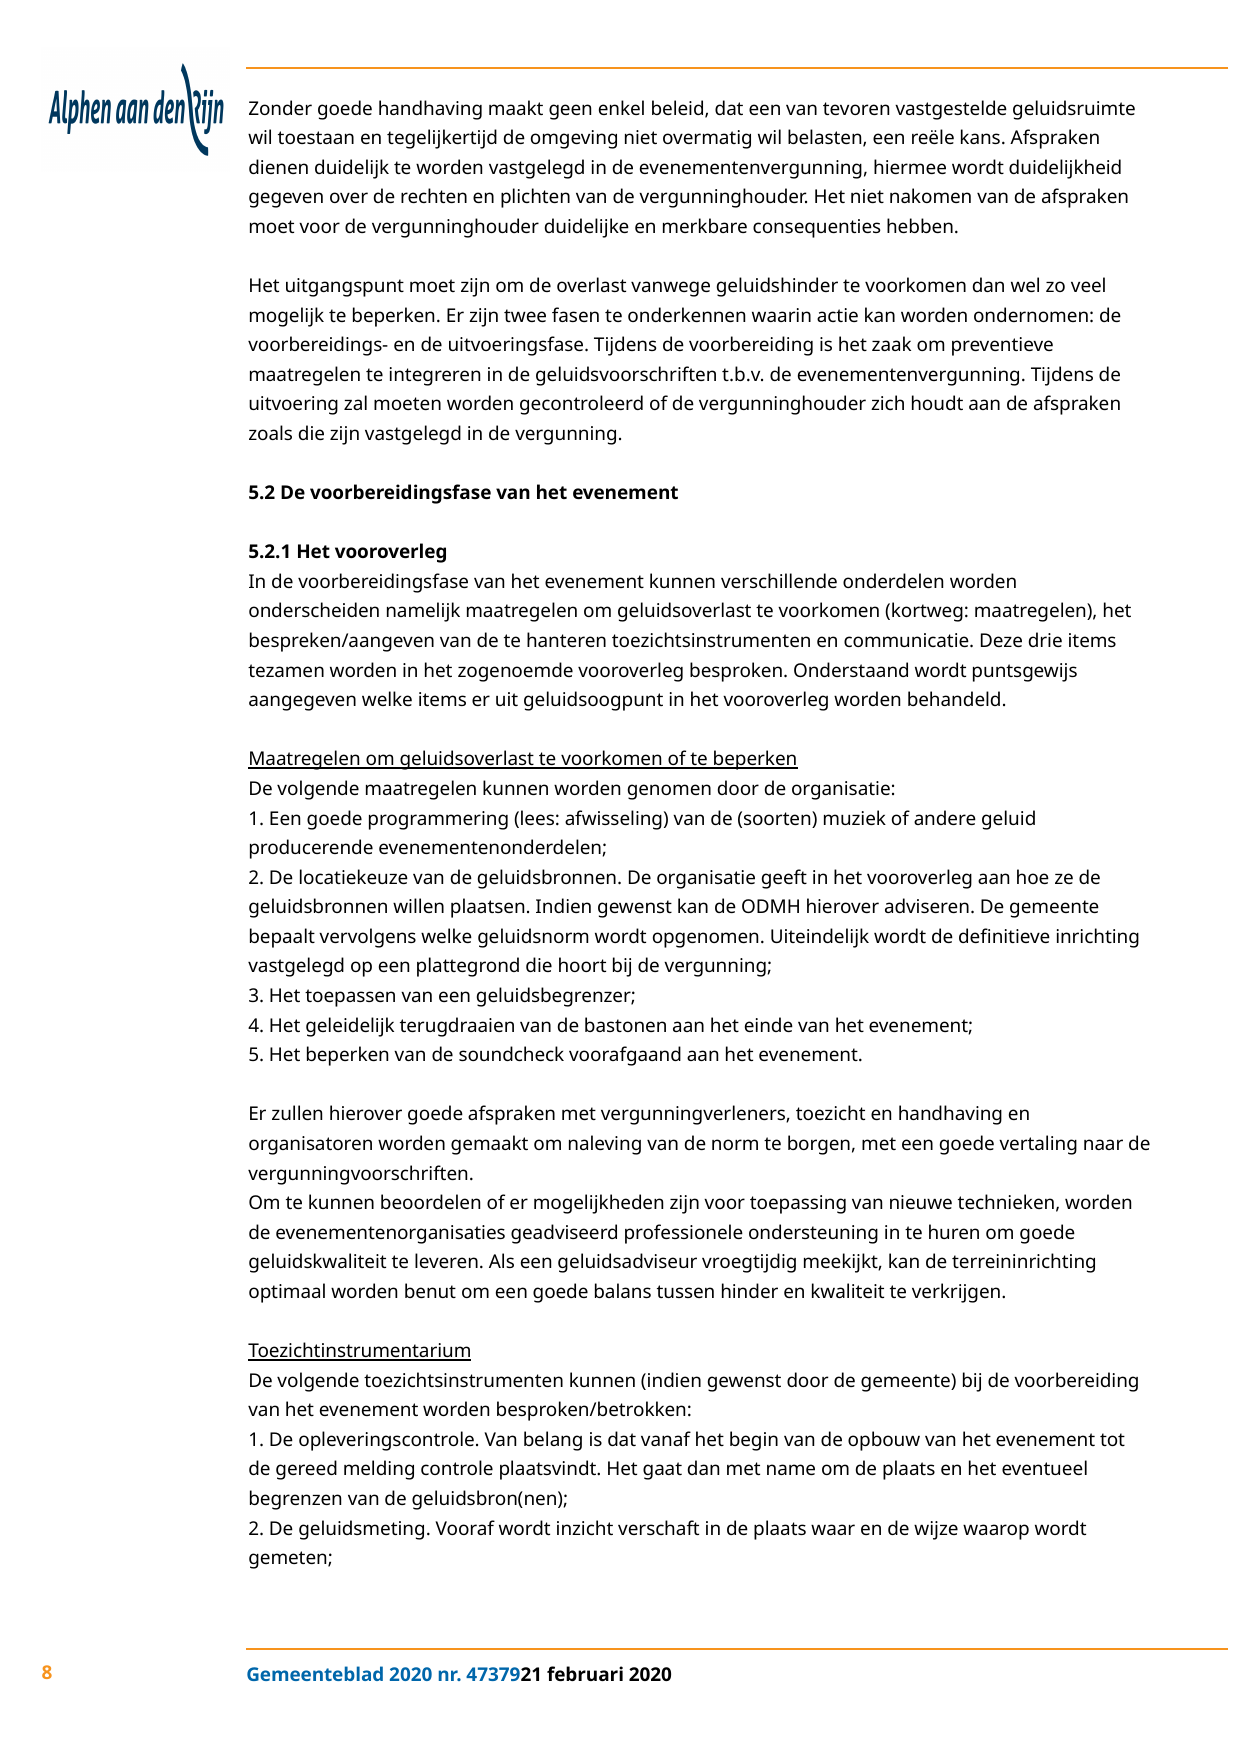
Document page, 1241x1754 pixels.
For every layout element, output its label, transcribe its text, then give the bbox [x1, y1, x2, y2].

text 1. Een goede programmering (lees: afwisseling) van de (soorten) muziek of andere geluid producerende evenementenonderdelen; [248, 805, 1152, 860]
text 4. Het geleidelijk terugdraaien van de bastonen aan het einde van het evenement; [248, 1012, 1152, 1038]
text Toezichtinstrumentarium [248, 1337, 1152, 1363]
text 2. De geluidsmeting. Vooraf wordt inzicht verschaft in de plaats waar en de wijze waarop wordt gemeten; [248, 1515, 1152, 1570]
text 5. Het beperken van de soundcheck voorafgaand aan het evenement. [248, 1041, 1152, 1067]
text Maatregelen om geluidsoverlast te voorkomen of te beperken [248, 746, 1152, 771]
text 3. Het toepassen van een geluidsbegrenzer; [248, 982, 1152, 1008]
text In de voorbereidingsfase van het evenement kunnen verschillende onderdelen worden onderscheiden namelijk maatregelen om geluidsoverlast te voorkomen (kortweg: maatregelen), het bespreken/aangeven van de te hanteren toezichtsinstrumenten en communicatie. Deze drie items tezamen worden in het zogenoemde vooroverleg besproken. Onderstaand wordt puntsgewijs aangegeven welke items er uit geluidsoogpunt in het vooroverleg worden behandeld. [248, 568, 1152, 712]
text Om te kunnen beoordelen of er mogelijkheden zijn voor toepassing van nieuwe technieken, worden de evenementenorganisaties geadviseerd professionele ondersteuning in te huren om goede geluidskwaliteit te leveren. Als een geluidsadviseur vroegtijdig meekijkt, kan de terreininrichting optimaal worden benut om een goede balans tussen hinder en kwaliteit te verkrijgen. [248, 1189, 1152, 1304]
text 5.2 De voorbereidingsfase van het evenement [248, 479, 1152, 505]
text 1. De opleveringscontrole. Van belang is dat vanaf het begin van de opbouw van het evenement tot de gereed melding controle plaatsvindt. Het gaat dan met name om de plaats en het eventueel begrenzen van de geluidsbron(nen); [248, 1426, 1152, 1511]
text Het uitgangspunt moet zijn om de overlast vanwege geluidshinder te voorkomen dan wel zo veel mogelijk te beperken. Er zijn twee fasen te onderkennen waarin actie kan worden ondernomen: de voorbereidings- en de uitvoeringsfase. Tijdens de voorbereiding is het zaak om preventieve maatregelen te integreren in de geluidsvoorschriften t.b.v. de evenementenvergunning. Tijdens de uitvoering zal moeten worden gecontroleerd of de vergunninghouder zich houdt aan de afspraken zoals die zijn vastgelegd in de vergunning. [248, 272, 1152, 446]
text Zonder goede handhaving maakt geen enkel beleid, dat een van tevoren vastgestelde geluidsruimte wil toestaan en tegelijkertijd de omgeving niet overmatig wil belasten, een reële kans. Afspraken dienen duidelijk te worden vastgelegd in de evenementenvergunning, hiermee wordt duidelijkheid gegeven over de rechten en plichten van de vergunninghouder. Het niet nakomen van de afspraken moet voor de vergunninghouder duidelijke en merkbare consequenties hebben. [248, 95, 1152, 239]
text 5.2.1 Het vooroverleg [248, 538, 1152, 564]
text De volgende toezichtsinstrumenten kunnen (indien gewenst door de gemeente) bij de voorbereiding van het evenement worden besproken/betrokken: [248, 1367, 1152, 1422]
text Er zullen hierover goede afspraken met vergunningverleners, toezicht en handhaving en organisatoren worden gemaakt om naleving van de norm te borgen, met een goede vertaling naar de vergunningvoorschriften. [248, 1101, 1152, 1186]
text De volgende maatregelen kunnen worden genomen door de organisatie: [248, 775, 1152, 801]
picture [41, 47, 231, 172]
text 2. De locatiekeuze van de geluidsbronnen. De organisatie geeft in het vooroverleg aan hoe ze de geluidsbronnen willen plaatsen. Indien gewenst kan de ODMH hierover adviseren. De gemeente bepaalt vervolgens welke geluidsnorm wordt opgenomen. Uiteindelijk wordt de definitieve inrichting vastgelegd op een plattegrond die hoort bij de vergunning; [248, 864, 1152, 978]
